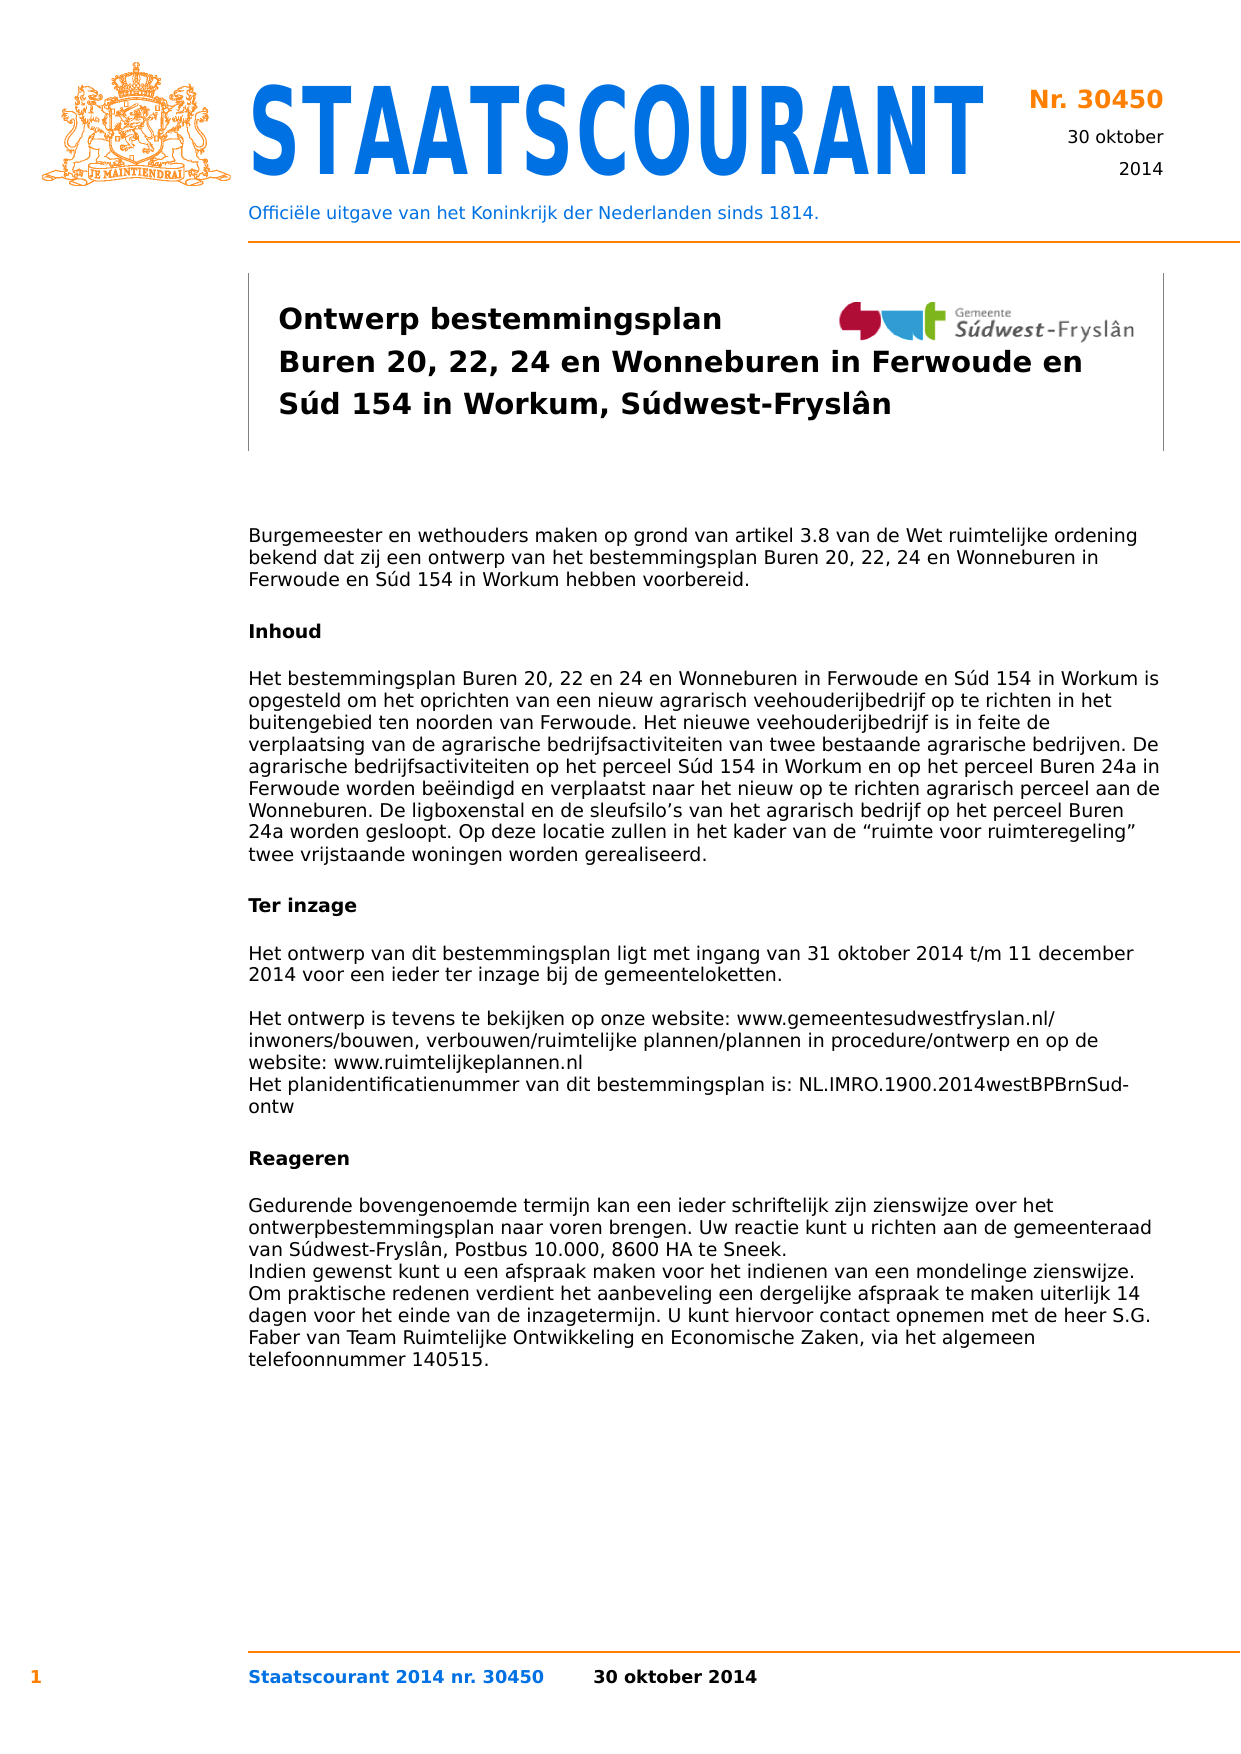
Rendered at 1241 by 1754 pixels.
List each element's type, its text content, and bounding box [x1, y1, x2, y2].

table_cell 2014 [998, 153, 1240, 203]
subtitle Ter inzage [248, 895, 1163, 917]
text Burgemeester en wethouders maken op grond van artikel 3.8 van de Wet ruimtelijke ordening bekend dat zij een ontwerp van het bestemmingsplan Buren 20, 22, 24 en Wonneburen in Ferwoude en Súd 154 in Workum hebben voorbereid. [248, 525, 1163, 591]
text Gedurende bovengenoemde termijn kan een ieder schriftelijk zijn zienswijze over het ontwerpbestemmingsplan naar voren brengen. Uw reactie kunt u richten aan de gemeenteraad van Súdwest-Fryslân, Postbus 10.000, 8600 HA te Sneek. [248, 1195, 1163, 1261]
table_cell Officiële uitgave van het Koninkrijk der Nederlanden sinds 1814. [248, 203, 1240, 241]
picture [838, 302, 1134, 344]
subtitle Ontwerp bestemmingsplan Buren 20, 22, 24 en Wonneburen in Ferwoude en Súd 154 in Workum, Súdwest-Fryslân [249, 273, 1163, 451]
text Het planidentificatienummer van dit bestemmingsplan is: NL.IMRO.1900.2014westBPBrnSud-ontw [248, 1074, 1163, 1118]
text Indien gewenst kunt u een afspraak maken voor het indienen van een mondelinge zienswijze. Om praktische redenen verdient het aanbeveling een dergelijke afspraak te maken uiterlijk 14 dagen voor het einde van de inzagetermijn. U kunt hiervoor contact opnemen met de heer S.G. Faber van Team Ruimtelijke Ontwikkeling en Economische Zaken, via het algemeen telefoonnummer 140515. [248, 1261, 1163, 1371]
subtitle Inhoud [248, 621, 1163, 643]
text Het ontwerp is tevens te bekijken op onze website: www.gemeentesudwestfryslan.nl/ inwoners/bouwen, verbouwen/ruimtelijke plannen/plannen in procedure/ontwerp en op de website: www.ruimtelijkeplannen.nl [248, 1008, 1163, 1074]
text Het ontwerp van dit bestemmingsplan ligt met ingang van 31 oktober 2014 t/m 11 december 2014 voor een ieder ter inzage bij de gemeenteloketten. [248, 942, 1163, 986]
text Het bestemmingsplan Buren 20, 22 en 24 en Wonneburen in Ferwoude en Súd 154 in Workum is opgesteld om het oprichten van een nieuw agrarisch veehouderijbedrijf op te richten in het buitengebied ten noorden van Ferwoude. Het nieuwe veehouderijbedrijf is in feite de verplaatsing van de agrarische bedrijfsactiviteiten van twee bestaande agrarische bedrijven. De agrarische bedrijfsactiviteiten op het perceel Súd 154 in Workum en op het perceel Buren 24a in Ferwoude worden beëindigd en verplaatst naar het nieuw op te richten agrarisch perceel aan de Wonneburen. De ligboxenstal en de sleufsilo’s van het agrarisch bedrijf op het perceel Buren 24a worden gesloopt. Op deze locatie zullen in het kader van de “ruimte voor ruimteregeling” twee vrijstaande woningen worden gerealiseerd. [248, 668, 1163, 865]
table_header Nr. 30450 [998, 62, 1240, 121]
table_header [25, 62, 248, 241]
subtitle Reageren [248, 1148, 1163, 1170]
picture [41, 62, 231, 186]
table_cell 30 oktober [998, 121, 1240, 153]
table_header STAATSCOURANT [248, 62, 998, 203]
